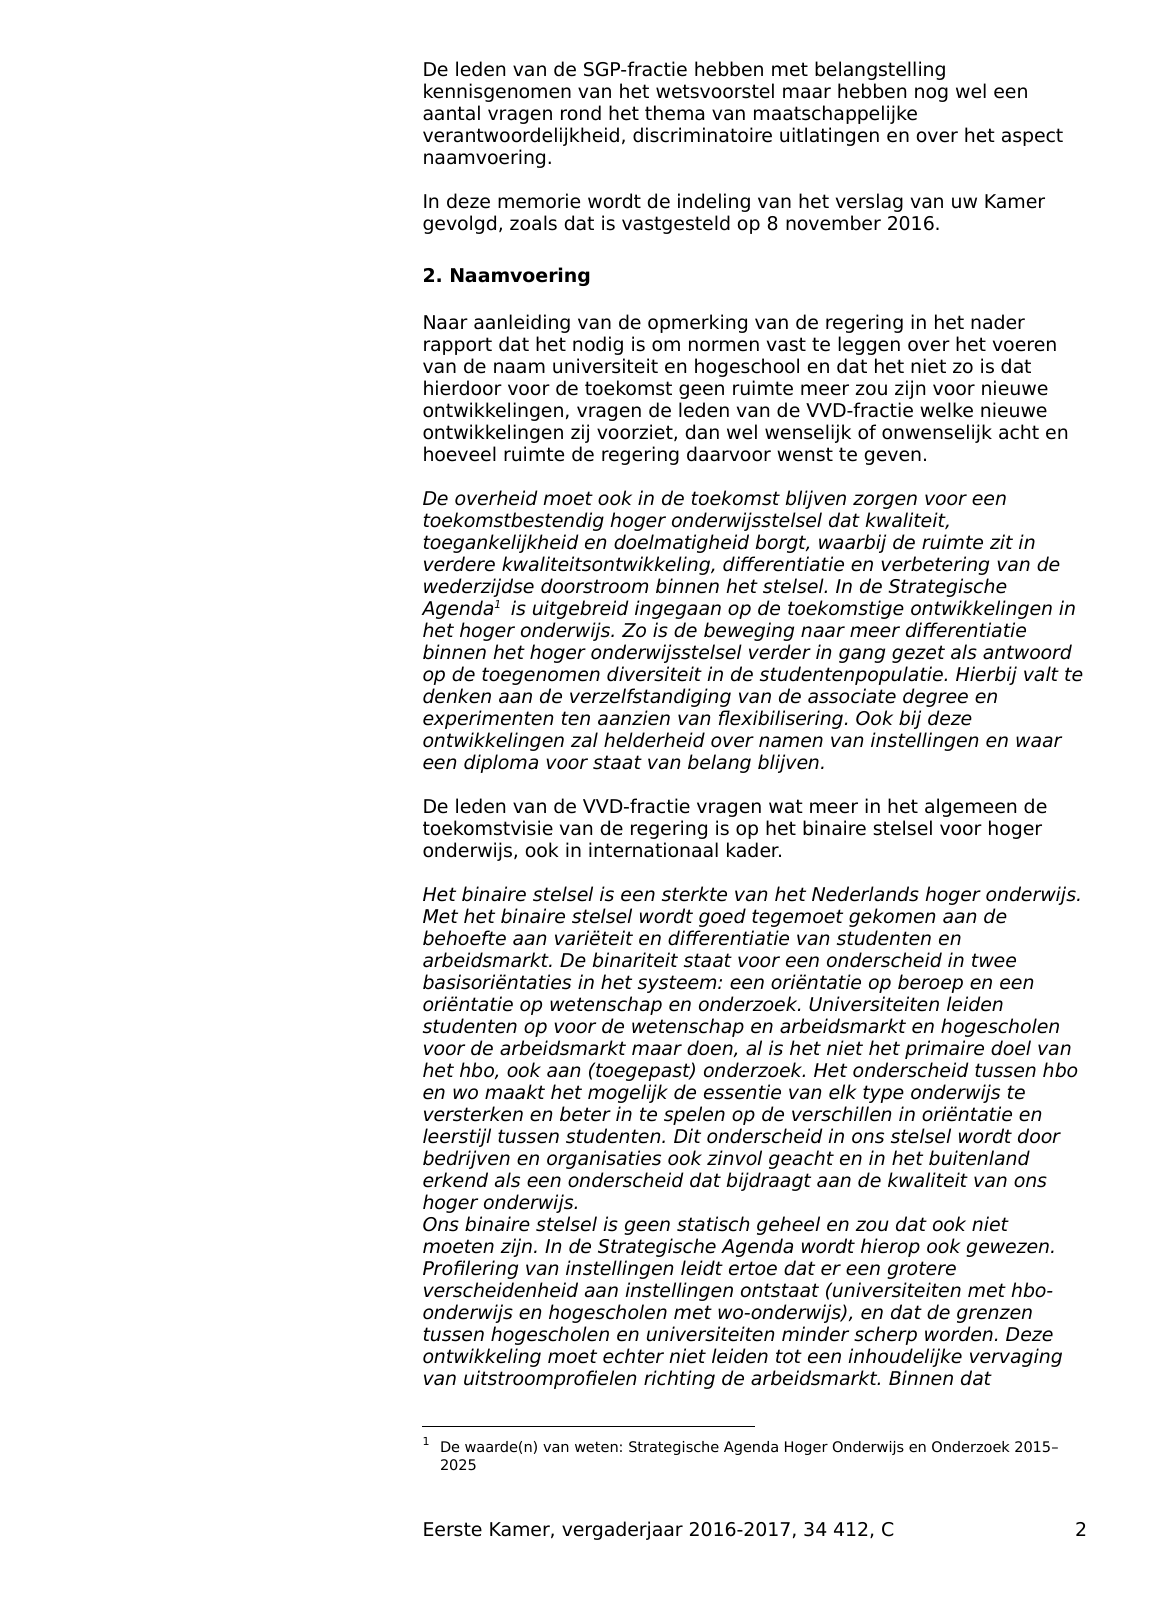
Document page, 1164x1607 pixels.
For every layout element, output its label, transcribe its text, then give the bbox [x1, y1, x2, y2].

text De waarde(n) van weten: Strategische Agenda Hoger Onderwijs en Onderzoek 2015–2025 [422, 1435, 1087, 1474]
text De overheid moet ook in de toekomst blijven zorgen voor een toekomstbestendig hoger onderwijsstelsel dat kwaliteit, toegankelijkheid en doelmatigheid borgt, waarbij de ruimte zit in verdere kwaliteitsontwikkeling, differentiatie en verbetering van de wederzijdse doorstroom binnen het stelsel. In de Strategische Agenda is uitgebreid ingegaan op de toekomstige ontwikkelingen in het hoger onderwijs. Zo is de beweging naar meer differentiatie binnen het hoger onderwijsstelsel verder in gang gezet als antwoord op de toegenomen diversiteit in de studentenpopulatie. Hierbij valt te denken aan de verzelfstandiging van de associate degree en experimenten ten aanzien van flexibilisering. Ook bij deze ontwikkelingen zal helderheid over namen van instellingen en waar een diploma voor staat van belang blijven. [422, 488, 1087, 774]
text De leden van de VVD-fractie vragen wat meer in het algemeen de toekomstvisie van de regering is op het binaire stelsel voor hoger onderwijs, ook in internationaal kader. [422, 796, 1087, 862]
text Naar aanleiding van de opmerking van de regering in het nader rapport dat het nodig is om normen vast te leggen over het voeren van de naam universiteit en hogeschool en dat het niet zo is dat hierdoor voor de toekomst geen ruimte meer zou zijn voor nieuwe ontwikkelingen, vragen de leden van de VVD-fractie welke nieuwe ontwikkelingen zij voorziet, dan wel wenselijk of onwenselijk acht en hoeveel ruimte de regering daarvoor wenst te geven. [422, 312, 1087, 466]
subtitle 2. Naamvoering [422, 265, 1087, 287]
text Het binaire stelsel is een sterkte van het Nederlands hoger onderwijs. Met het binaire stelsel wordt goed tegemoet gekomen aan de behoefte aan variëteit en differentiatie van studenten en arbeidsmarkt. De binariteit staat voor een onderscheid in twee basisoriëntaties in het systeem: een oriëntatie op beroep en een oriëntatie op wetenschap en onderzoek. Universiteiten leiden studenten op voor de wetenschap en arbeidsmarkt en hogescholen voor de arbeidsmarkt maar doen, al is het niet het primaire doel van het hbo, ook aan (toegepast) onderzoek. Het onderscheid tussen hbo en wo maakt het mogelijk de essentie van elk type onderwijs te versterken en beter in te spelen op de verschillen in oriëntatie en leerstijl tussen studenten. Dit onderscheid in ons stelsel wordt door bedrijven en organisaties ook zinvol geacht en in het buitenland erkend als een onderscheid dat bijdraagt aan de kwaliteit van ons hoger onderwijs. [422, 884, 1087, 1214]
text De leden van de SGP-fractie hebben met belangstelling kennisgenomen van het wetsvoorstel maar hebben nog wel een aantal vragen rond het thema van maatschappelijke verantwoordelijkheid, discriminatoire uitlatingen en over het aspect naamvoering. [422, 59, 1087, 169]
text Ons binaire stelsel is geen statisch geheel en zou dat ook niet moeten zijn. In de Strategische Agenda wordt hierop ook gewezen. Profilering van instellingen leidt ertoe dat er een grotere verscheidenheid aan instellingen ontstaat (universiteiten met hbo-onderwijs en hogescholen met wo-onderwijs), en dat de grenzen tussen hogescholen en universiteiten minder scherp worden. Deze ontwikkeling moet echter niet leiden tot een inhoudelijke vervaging van uitstroomprofielen richting de arbeidsmarkt. Binnen dat [422, 1214, 1087, 1390]
text In deze memorie wordt de indeling van het verslag van uw Kamer gevolgd, zoals dat is vastgesteld op 8 november 2016. [422, 191, 1087, 235]
